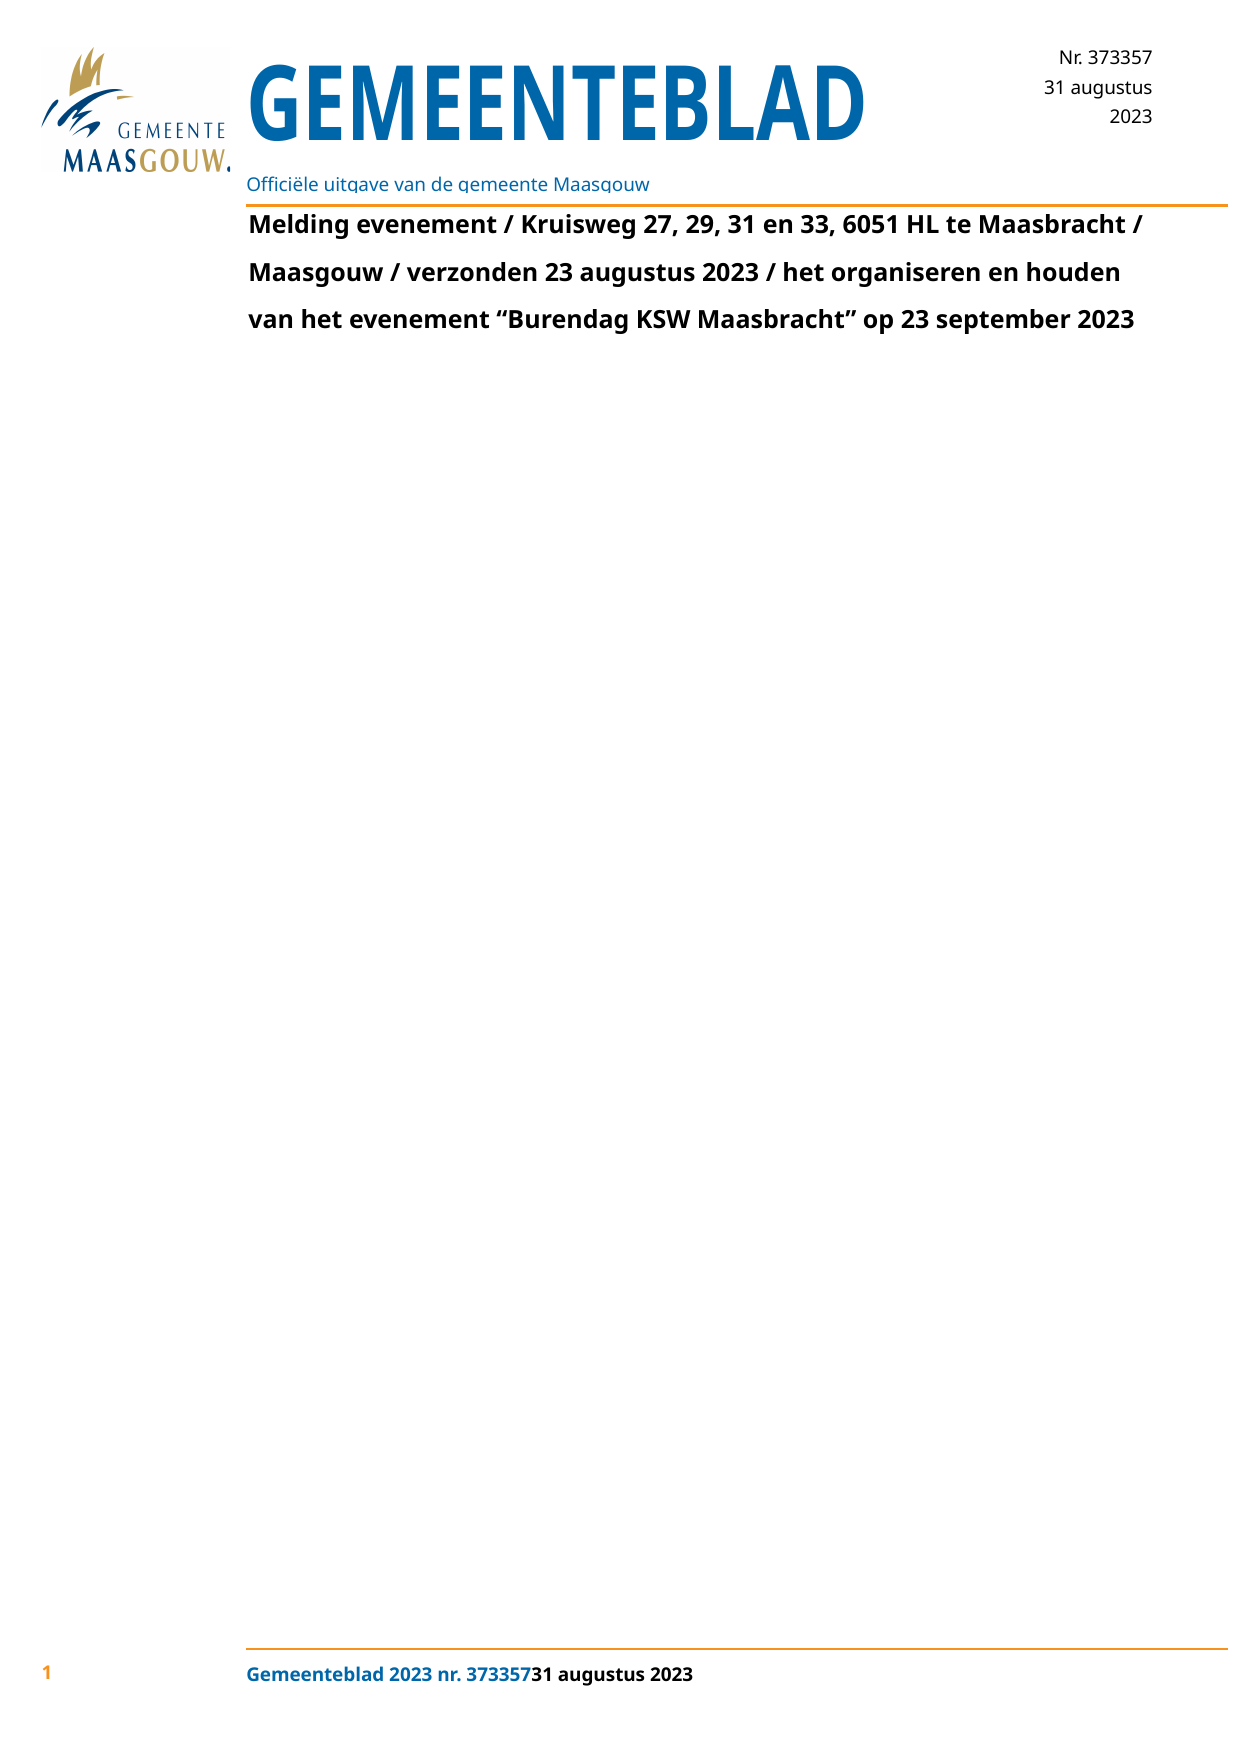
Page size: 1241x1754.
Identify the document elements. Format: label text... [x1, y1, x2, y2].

text Melding evenement / Kruisweg 27, 29, 31 en 33, 6051 HL te Maasbracht / Maasgouw / verzonden 23 augustus 2023 / het organiseren en houden van het evenement “Burendag KSW Maasbracht” op 23 september 2023 [248, 207, 1152, 336]
picture [41, 47, 231, 172]
